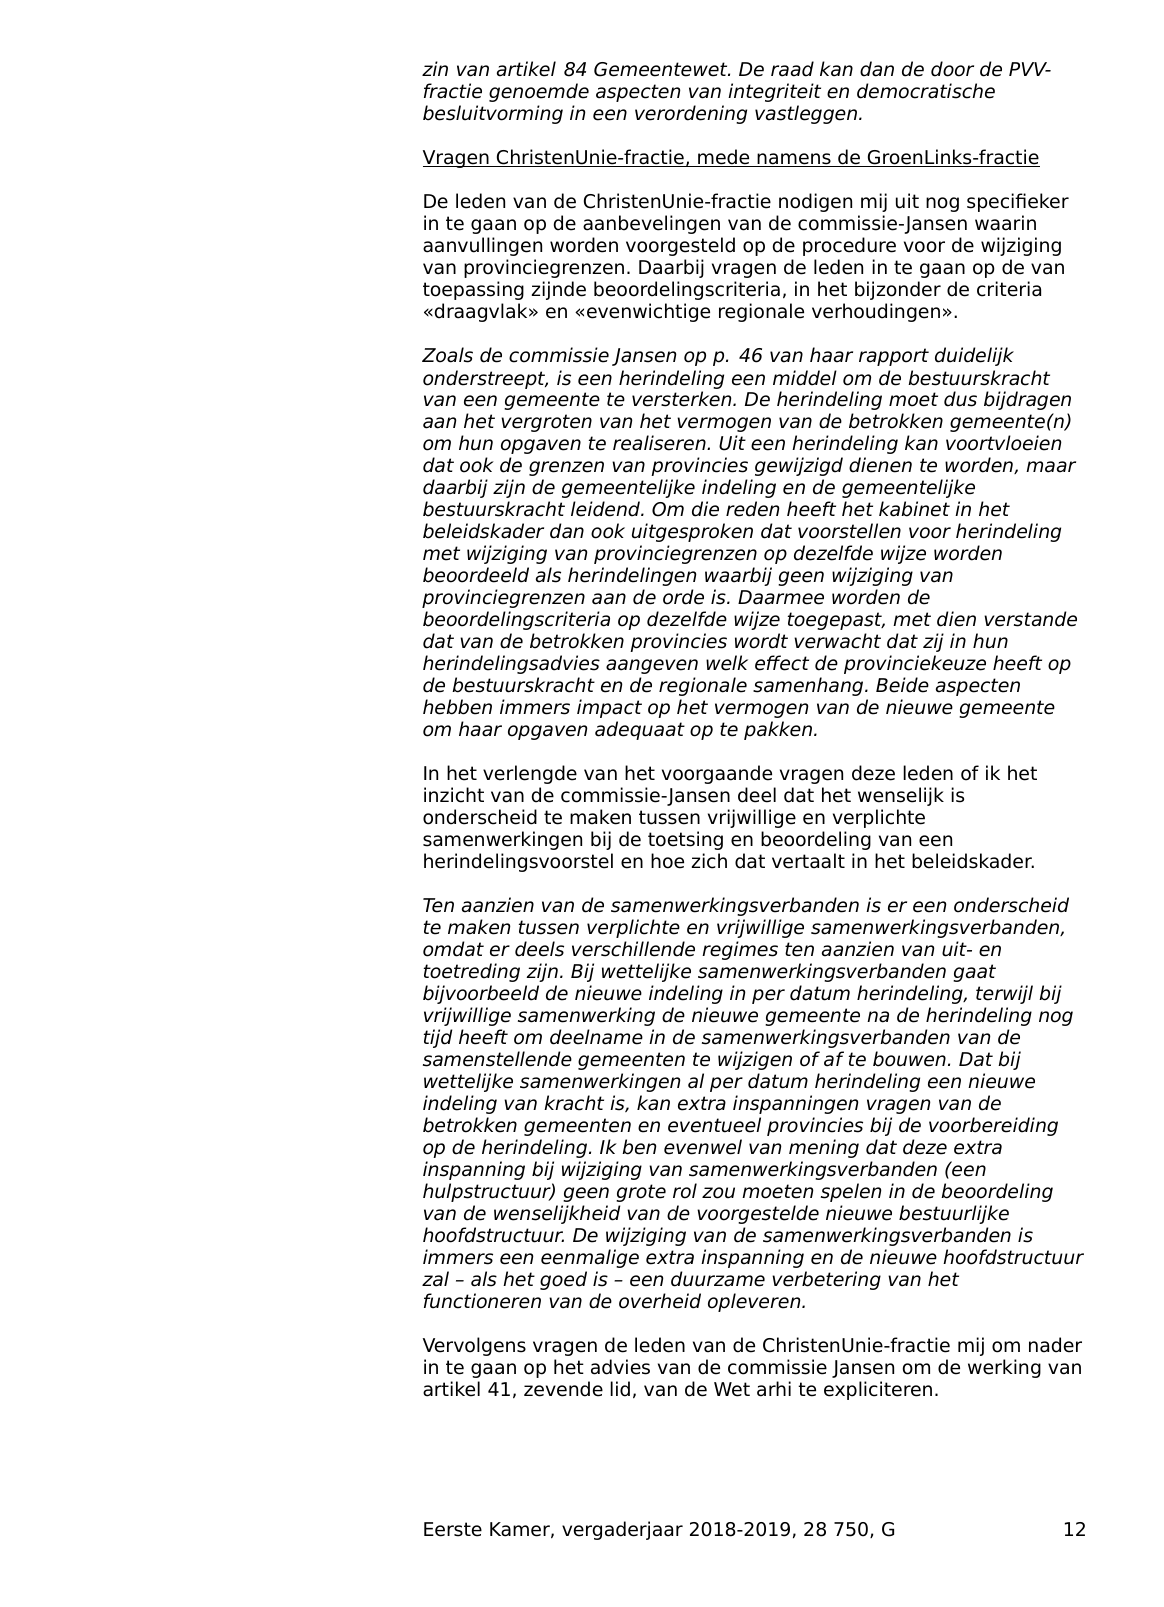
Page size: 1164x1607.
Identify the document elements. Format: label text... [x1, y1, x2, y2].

subtitle Vragen ChristenUnie-fractie, mede namens de GroenLinks-fractie [422, 147, 1087, 169]
text In het verlengde van het voorgaande vragen deze leden of ik het inzicht van de commissie-Jansen deel dat het wenselijk is onderscheid te maken tussen vrijwillige en verplichte samenwerkingen bij de toetsing en beoordeling van een herindelingsvoorstel en hoe zich dat vertaalt in het beleidskader. [422, 763, 1087, 873]
text zin van artikel 84 Gemeentewet. De raad kan dan de door de PVV-fractie genoemde aspecten van integriteit en democratische besluitvorming in een verordening vastleggen. [422, 59, 1087, 125]
text De leden van de ChristenUnie-fractie nodigen mij uit nog specifieker in te gaan op de aanbevelingen van de commissie-Jansen waarin aanvullingen worden voorgesteld op de procedure voor de wijziging van provinciegrenzen. Daarbij vragen de leden in te gaan op de van toepassing zijnde beoordelingscriteria, in het bijzonder de criteria «draagvlak» en «evenwichtige regionale verhoudingen». [422, 191, 1087, 323]
text Zoals de commissie Jansen op p. 46 van haar rapport duidelijk onderstreept, is een herindeling een middel om de bestuurskracht van een gemeente te versterken. De herindeling moet dus bijdragen aan het vergroten van het vermogen van de betrokken gemeente(n) om hun opgaven te realiseren. Uit een herindeling kan voortvloeien dat ook de grenzen van provincies gewijzigd dienen te worden, maar daarbij zijn de gemeentelijke indeling en de gemeentelijke bestuurskracht leidend. Om die reden heeft het kabinet in het beleidskader dan ook uitgesproken dat voorstellen voor herindeling met wijziging van provinciegrenzen op dezelfde wijze worden beoordeeld als herindelingen waarbij geen wijziging van provinciegrenzen aan de orde is. Daarmee worden de beoordelingscriteria op dezelfde wijze toegepast, met dien verstande dat van de betrokken provincies wordt verwacht dat zij in hun herindelingsadvies aangeven welk effect de provinciekeuze heeft op de bestuurskracht en de regionale samenhang. Beide aspecten hebben immers impact op het vermogen van de nieuwe gemeente om haar opgaven adequaat op te pakken. [422, 345, 1087, 741]
text Vervolgens vragen de leden van de ChristenUnie-fractie mij om nader in te gaan op het advies van de commissie Jansen om de werking van artikel 41, zevende lid, van de Wet arhi te expliciteren. [422, 1335, 1087, 1401]
text Ten aanzien van de samenwerkingsverbanden is er een onderscheid te maken tussen verplichte en vrijwillige samenwerkingsverbanden, omdat er deels verschillende regimes ten aanzien van uit- en toetreding zijn. Bij wettelijke samenwerkingsverbanden gaat bijvoorbeeld de nieuwe indeling in per datum herindeling, terwijl bij vrijwillige samenwerking de nieuwe gemeente na de herindeling nog tijd heeft om deelname in de samenwerkingsverbanden van de samenstellende gemeenten te wijzigen of af te bouwen. Dat bij wettelijke samenwerkingen al per datum herindeling een nieuwe indeling van kracht is, kan extra inspanningen vragen van de betrokken gemeenten en eventueel provincies bij de voorbereiding op de herindeling. Ik ben evenwel van mening dat deze extra inspanning bij wijziging van samenwerkingsverbanden (een hulpstructuur) geen grote rol zou moeten spelen in de beoordeling van de wenselijkheid van de voorgestelde nieuwe bestuurlijke hoofdstructuur. De wijziging van de samenwerkingsverbanden is immers een eenmalige extra inspanning en de nieuwe hoofdstructuur zal – als het goed is – een duurzame verbetering van het functioneren van de overheid opleveren. [422, 895, 1087, 1313]
